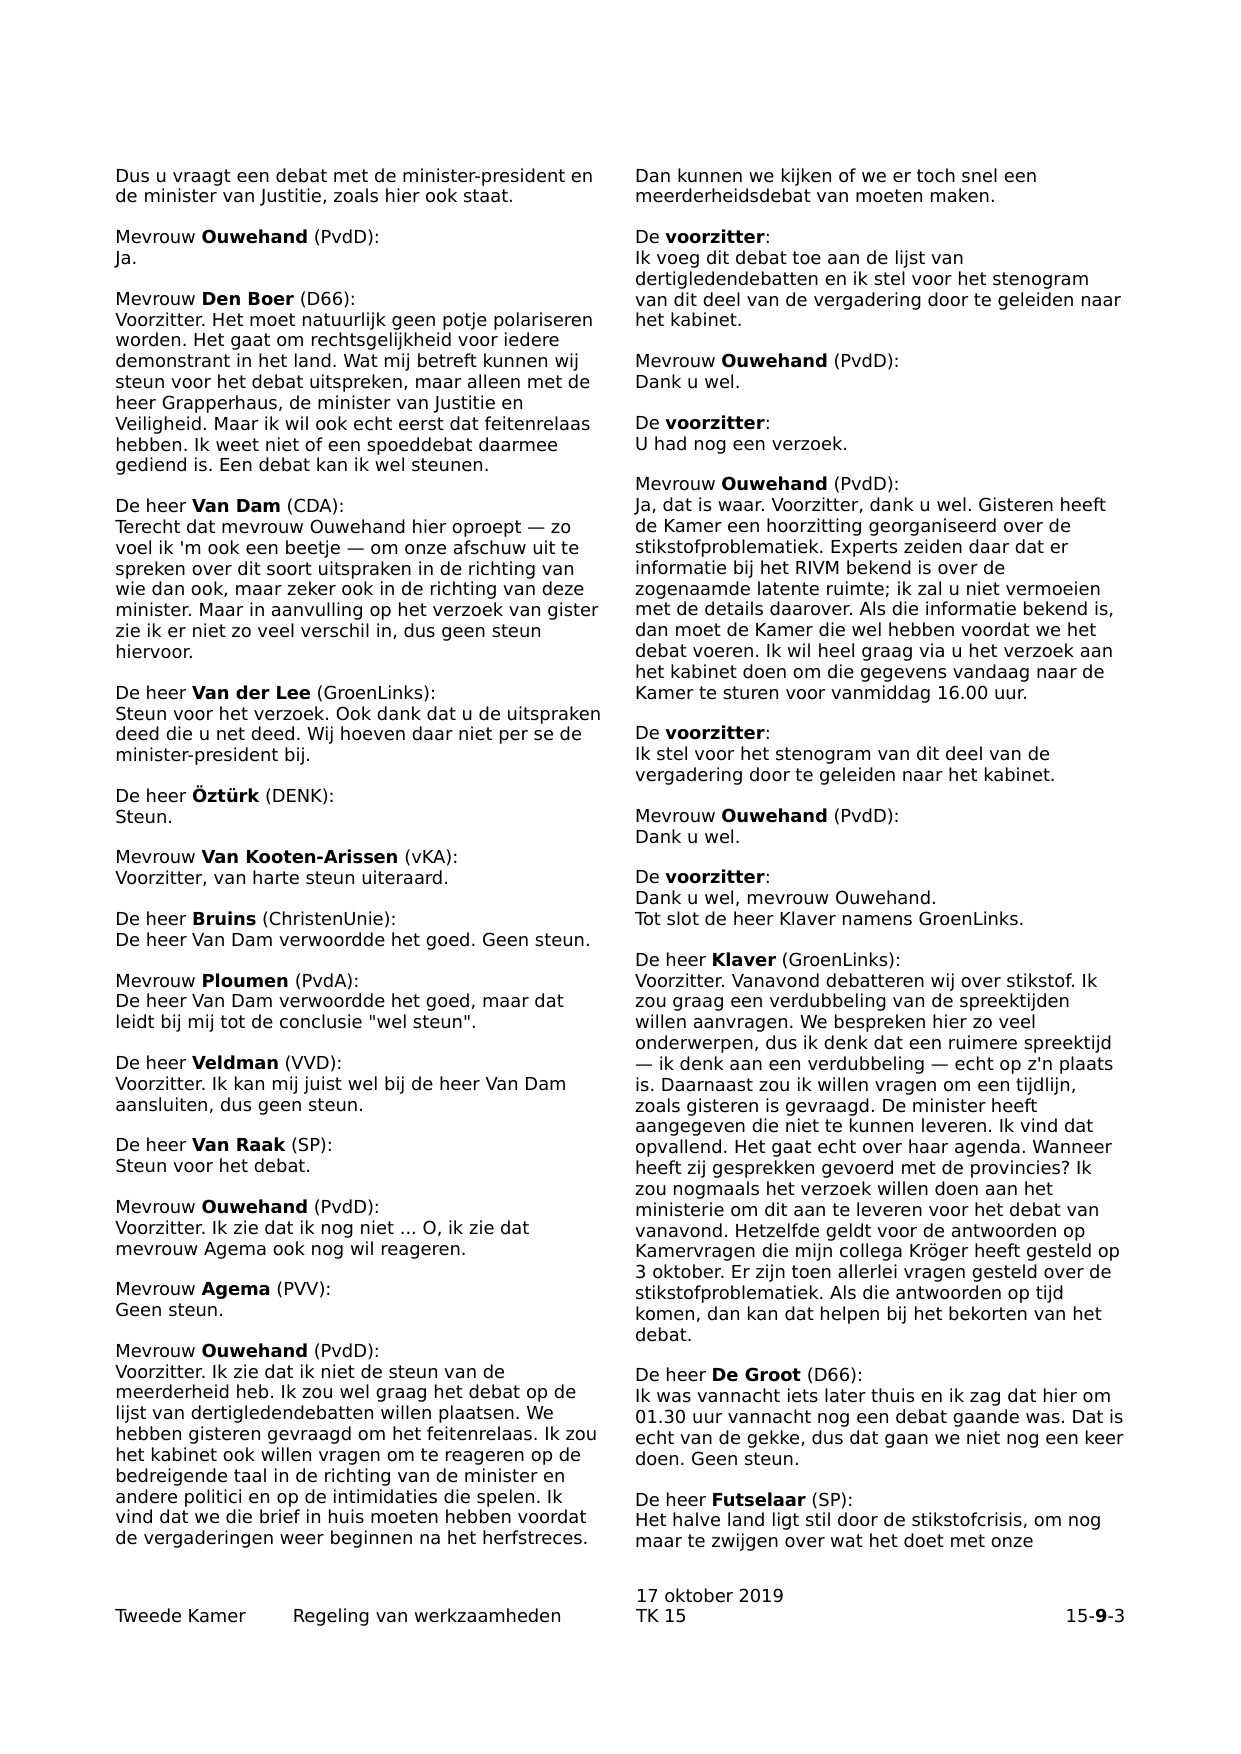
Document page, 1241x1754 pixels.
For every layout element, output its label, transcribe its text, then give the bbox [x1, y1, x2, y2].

text De heer Van Dam (CDA): [115, 496, 605, 517]
text De heer Van der Lee (GroenLinks): [115, 682, 605, 703]
text Steun voor het verzoek. Ook dank dat u de uitspraken deed die u net deed. Wij hoeven daar niet per se de minister-president bij. [115, 703, 605, 766]
text Steun. [115, 806, 605, 827]
text Mevrouw Ouwehand (PvdD): [115, 1341, 605, 1361]
text Mevrouw Ouwehand (PvdD): [635, 474, 1125, 495]
text De voorzitter: [635, 723, 1125, 744]
text Mevrouw Ouwehand (PvdD): [115, 1197, 605, 1217]
text Voorzitter. Vanavond debatteren wij over stikstof. Ik zou graag een verdubbeling van de spreektijden willen aanvragen. We bespreken hier zo veel onderwerpen, dus ik denk dat een ruimere spreektijd — ik denk aan een verdubbeling — echt op z'n plaats is. Daarnaast zou ik willen vragen om een tijdlijn, zoals gisteren is gevraagd. De minister heeft aangegeven die niet te kunnen leveren. Ik vind dat opvallend. Het gaat echt over haar agenda. Wanneer heeft zij gesprekken gevoerd met de provincies? Ik zou nogmaals het verzoek willen doen aan het ministerie om dit aan te leveren voor het debat van vanavond. Hetzelfde geldt voor de antwoorden op Kamervragen die mijn collega Kröger heeft gesteld op 3 oktober. Er zijn toen allerlei vragen gesteld over de stikstofproblematiek. Als die antwoorden op tijd komen, dan kan dat helpen bij het bekorten van het debat. [635, 970, 1125, 1345]
text Tot slot de heer Klaver namens GroenLinks. [635, 909, 1125, 929]
text De voorzitter: [635, 867, 1125, 888]
text Mevrouw Agema (PVV): [115, 1279, 605, 1300]
text Ik stel voor het stenogram van dit deel van de vergadering door te geleiden naar het kabinet. [635, 744, 1125, 786]
text De heer Veldman (VVD): [115, 1053, 605, 1073]
text De heer De Groot (D66): [635, 1365, 1125, 1386]
text Mevrouw Den Boer (D66): [115, 288, 605, 309]
text Voorzitter. Ik zie dat ik niet de steun van de meerderheid heb. Ik zou wel graag het debat op de lijst van dertigledendebatten willen plaatsen. We hebben gisteren gevraagd om het feitenrelaas. Ik zou het kabinet ook willen vragen om te reageren op de bedreigende taal in de richting van de minister en andere politici en op de intimidaties die spelen. Ik vind dat we die brief in huis moeten hebben voordat de vergaderingen weer beginnen na het herfstreces. [115, 1361, 605, 1549]
text De voorzitter: [635, 413, 1125, 433]
text U had nog een verzoek. [635, 433, 1125, 454]
text Ik voeg dit debat toe aan de lijst van dertigledendebatten en ik stel voor het stenogram van dit deel van de vergadering door te geleiden naar het kabinet. [635, 248, 1125, 331]
text De heer Futselaar (SP): [635, 1489, 1125, 1510]
text De heer Öztürk (DENK): [115, 786, 605, 806]
text Voorzitter. Het moet natuurlijk geen potje polariseren worden. Het gaat om rechtsgelijkheid voor iedere demonstrant in het land. Wat mij betreft kunnen wij steun voor het debat uitspreken, maar alleen met de heer Grapperhaus, de minister van Justitie en Veiligheid. Maar ik wil ook echt eerst dat feitenrelaas hebben. Ik weet niet of een spoeddebat daarmee gediend is. Een debat kan ik wel steunen. [115, 309, 605, 476]
text Voorzitter. Ik kan mij juist wel bij de heer Van Dam aansluiten, dus geen steun. [115, 1073, 605, 1115]
text De heer Van Dam verwoordde het goed, maar dat leidt bij mij tot de conclusie "wel steun". [115, 991, 605, 1033]
text Terecht dat mevrouw Ouwehand hier oproept — zo voel ik 'm ook een beetje — om onze afschuw uit te spreken over dit soort uitspraken in de richting van wie dan ook, maar zeker ook in de richting van deze minister. Maar in aanvulling op het verzoek van gister zie ik er niet zo veel verschil in, dus geen steun hiervoor. [115, 517, 605, 662]
text Mevrouw Ouwehand (PvdD): [635, 806, 1125, 826]
text De heer Van Raak (SP): [115, 1135, 605, 1156]
text Dank u wel, mevrouw Ouwehand. [635, 888, 1125, 909]
text Ja, dat is waar. Voorzitter, dank u wel. Gisteren heeft de Kamer een hoorzitting georganiseerd over de stikstofproblematiek. Experts zeiden daar dat er informatie bij het RIVM bekend is over de zogenaamde latente ruimte; ik zal u niet vermoeien met de details daarover. Als die informatie bekend is, dan moet de Kamer die wel hebben voordat we het debat voeren. Ik wil heel graag via u het verzoek aan het kabinet doen om die gegevens vandaag naar de Kamer te sturen voor vanmiddag 16.00 uur. [635, 495, 1125, 703]
text Dus u vraagt een debat met de minister-president en de minister van Justitie, zoals hier ook staat. [115, 165, 605, 207]
text Dank u wel. [635, 826, 1125, 847]
text Dan kunnen we kijken of we er toch snel een meerderheidsdebat van moeten maken. [635, 165, 1125, 207]
text De voorzitter: [635, 227, 1125, 248]
text Geen steun. [115, 1300, 605, 1321]
text De heer Bruins (ChristenUnie): [115, 909, 605, 929]
text Ja. [115, 248, 605, 268]
text De heer Klaver (GroenLinks): [635, 949, 1125, 970]
text Mevrouw Ouwehand (PvdD): [115, 227, 605, 248]
text Mevrouw Ouwehand (PvdD): [635, 351, 1125, 372]
text Mevrouw Van Kooten-Arissen (vKA): [115, 847, 605, 868]
text Voorzitter. Ik zie dat ik nog niet ... O, ik zie dat mevrouw Agema ook nog wil reageren. [115, 1217, 605, 1259]
text Mevrouw Ploumen (PvdA): [115, 970, 605, 991]
text Voorzitter, van harte steun uiteraard. [115, 868, 605, 889]
text Dank u wel. [635, 372, 1125, 393]
text Het halve land ligt stil door de stikstofcrisis, om nog maar te zwijgen over wat het doet met onze [635, 1510, 1125, 1552]
text Ik was vannacht iets later thuis en ik zag dat hier om 01.30 uur vannacht nog een debat gaande was. Dat is echt van de gekke, dus dat gaan we niet nog een keer doen. Geen steun. [635, 1386, 1125, 1469]
text De heer Van Dam verwoordde het goed. Geen steun. [115, 929, 605, 950]
text Steun voor het debat. [115, 1156, 605, 1177]
